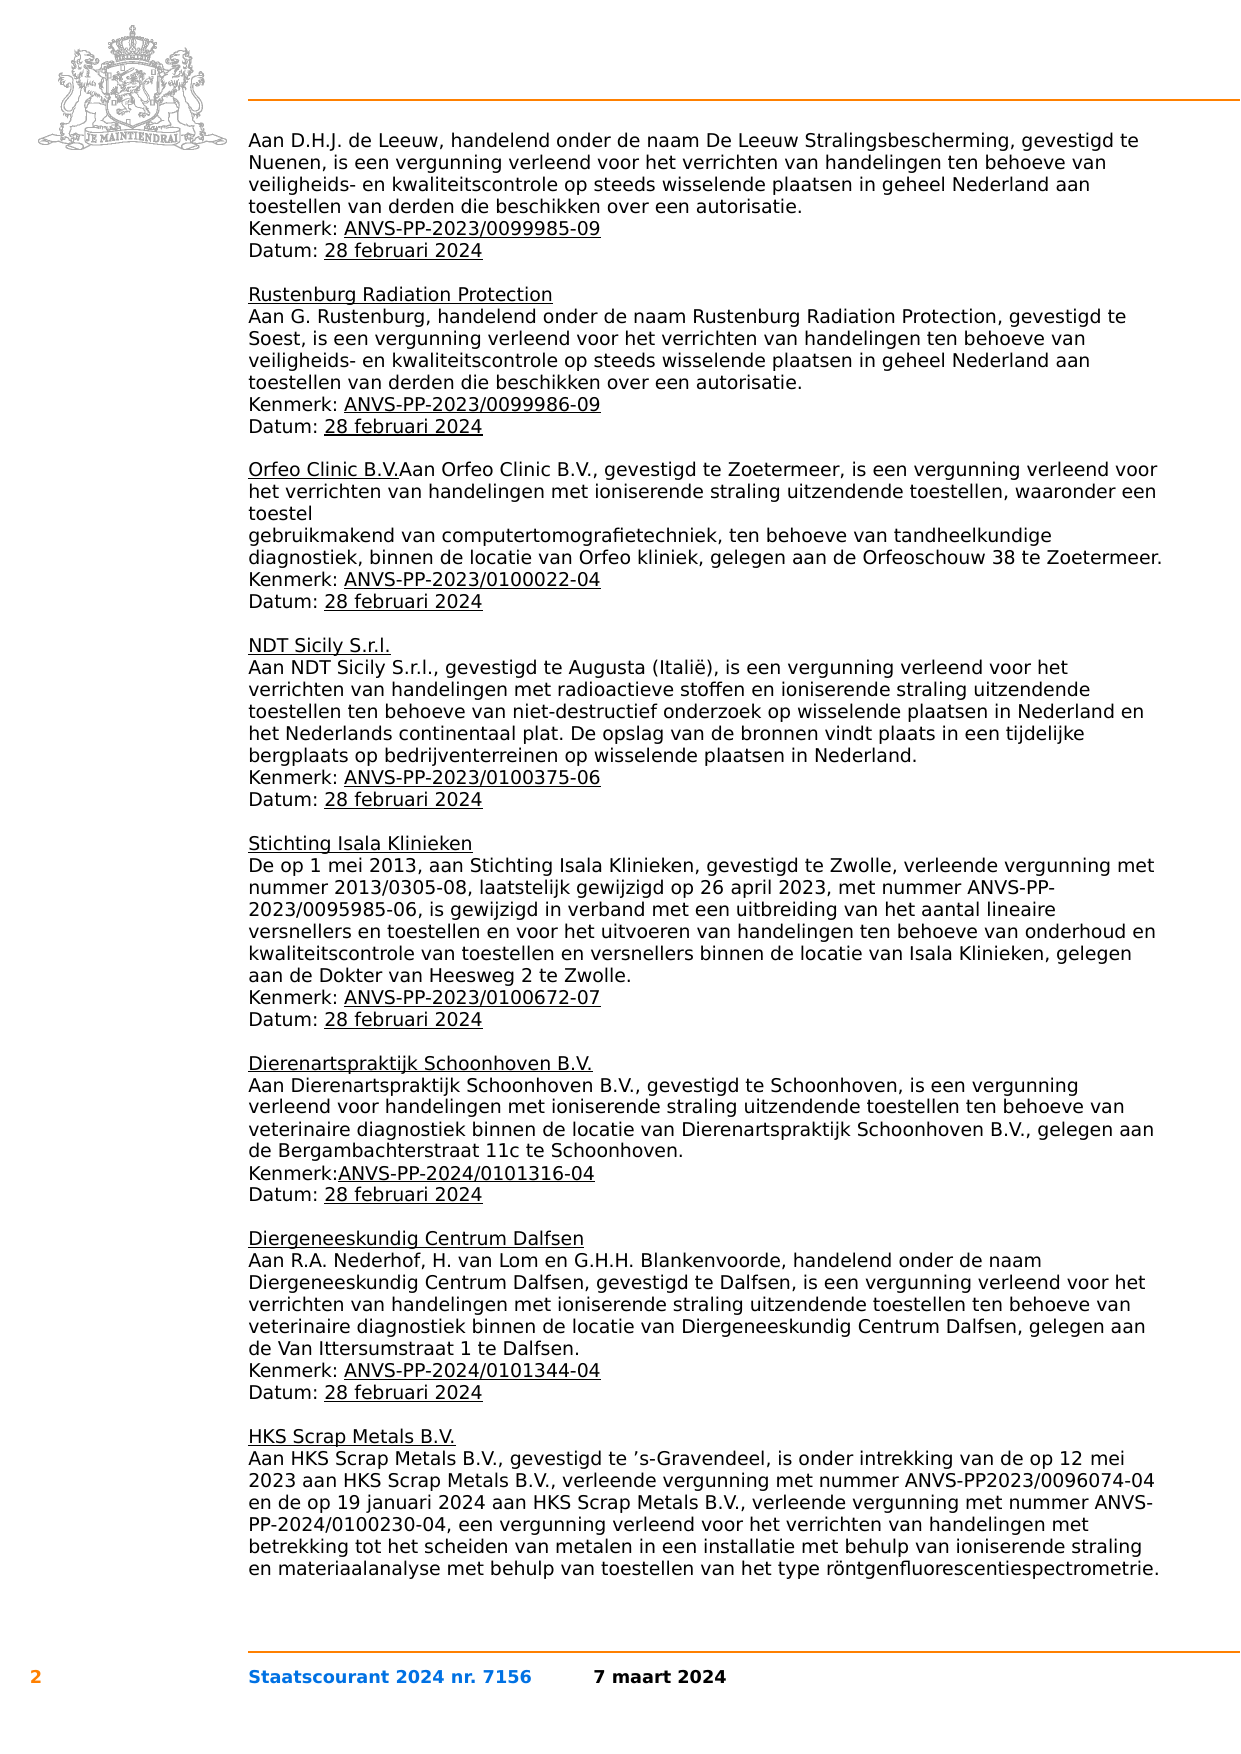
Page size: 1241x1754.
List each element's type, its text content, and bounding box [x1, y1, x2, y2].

text Rustenburg Radiation Protection [248, 284, 1163, 306]
text Datum: 28 februari 2024 [248, 1382, 1163, 1404]
text Aan NDT Sicily S.r.l., gevestigd te Augusta (Italië), is een vergunning verleend voor het verrichten van handelingen met radioactieve stoffen en ioniserende straling uitzendende toestellen ten behoeve van niet-destructief onderzoek op wisselende plaatsen in Nederland en het Nederlands continentaal plat. De opslag van de bronnen vindt plaats in een tijdelijke bergplaats op bedrijventerreinen op wisselende plaatsen in Nederland. [248, 657, 1163, 767]
text Aan HKS Scrap Metals B.V., gevestigd te ’s-Gravendeel, is onder intrekking van de op 12 mei 2023 aan HKS Scrap Metals B.V., verleende vergunning met nummer ANVS-PP2023/0096074-04 en de op 19 januari 2024 aan HKS Scrap Metals B.V., verleende vergunning met nummer ANVS-PP-2024/0100230-04, een vergunning verleend voor het verrichten van handelingen met betrekking tot het scheiden van metalen in een installatie met behulp van ioniserende straling en materiaalanalyse met behulp van toestellen van het type röntgenfluorescentiespectrometrie. [248, 1448, 1163, 1580]
text HKS Scrap Metals B.V. [248, 1426, 1163, 1448]
text Datum: 28 februari 2024 [248, 1009, 1163, 1031]
text Kenmerk: ANVS-PP-2023/0100375-06 [248, 767, 1163, 789]
text Diergeneeskundig Centrum Dalfsen [248, 1228, 1163, 1250]
text Aan Dierenartspraktijk Schoonhoven B.V., gevestigd te Schoonhoven, is een vergunning verleend voor handelingen met ioniserende straling uitzendende toestellen ten behoeve van veterinaire diagnostiek binnen de locatie van Dierenartspraktijk Schoonhoven B.V., gelegen aan de Bergambachterstraat 11c te Schoonhoven. [248, 1074, 1163, 1162]
text Datum: 28 februari 2024 [248, 591, 1163, 613]
text Orfeo Clinic B.V.Aan Orfeo Clinic B.V., gevestigd te Zoetermeer, is een vergunning verleend voor het verrichten van handelingen met ioniserende straling uitzendende toestellen, waaronder een toestel [248, 459, 1163, 525]
text Kenmerk: ANVS-PP-2023/0100022-04 [248, 569, 1163, 591]
text Aan R.A. Nederhof, H. van Lom en G.H.H. Blankenvoorde, handelend onder de naam Diergeneeskundig Centrum Dalfsen, gevestigd te Dalfsen, is een vergunning verleend voor het verrichten van handelingen met ioniserende straling uitzendende toestellen ten behoeve van veterinaire diagnostiek binnen de locatie van Diergeneeskundig Centrum Dalfsen, gelegen aan de Van Ittersumstraat 1 te Dalfsen. [248, 1250, 1163, 1360]
text Kenmerk: ANVS-PP-2023/0099986-09 [248, 393, 1163, 416]
picture [38, 25, 227, 150]
text Datum: 28 februari 2024 [248, 416, 1163, 437]
text Dierenartspraktijk Schoonhoven B.V. [248, 1052, 1163, 1074]
text Kenmerk: ANVS-PP-2024/0101344-04 [248, 1360, 1163, 1382]
text Kenmerk: ANVS-PP-2023/0100672-07 [248, 987, 1163, 1009]
text Kenmerk:ANVS-PP-2024/0101316-04 [248, 1162, 1163, 1184]
text De op 1 mei 2013, aan Stichting Isala Klinieken, gevestigd te Zwolle, verleende vergunning met nummer 2013/0305-08, laatstelijk gewijzigd op 26 april 2023, met nummer ANVS-PP-2023/0095985-06, is gewijzigd in verband met een uitbreiding van het aantal lineaire versnellers en toestellen en voor het uitvoeren van handelingen ten behoeve van onderhoud en kwaliteitscontrole van toestellen en versnellers binnen de locatie van Isala Klinieken, gelegen aan de Dokter van Heesweg 2 te Zwolle. [248, 855, 1163, 987]
text Datum: 28 februari 2024 [248, 789, 1163, 811]
text Datum: 28 februari 2024 [248, 240, 1163, 262]
text Kenmerk: ANVS-PP-2023/0099985-09 [248, 218, 1163, 240]
text Stichting Isala Klinieken [248, 833, 1163, 855]
text gebruikmakend van computertomografietechniek, ten behoeve van tandheelkundige diagnostiek, binnen de locatie van Orfeo kliniek, gelegen aan de Orfeoschouw 38 te Zoetermeer. [248, 525, 1163, 569]
text Aan G. Rustenburg, handelend onder de naam Rustenburg Radiation Protection, gevestigd te Soest, is een vergunning verleend voor het verrichten van handelingen ten behoeve van veiligheids- en kwaliteitscontrole op steeds wisselende plaatsen in geheel Nederland aan toestellen van derden die beschikken over een autorisatie. [248, 306, 1163, 393]
text Aan D.H.J. de Leeuw, handelend onder de naam De Leeuw Stralingsbescherming, gevestigd te Nuenen, is een vergunning verleend voor het verrichten van handelingen ten behoeve van veiligheids- en kwaliteitscontrole op steeds wisselende plaatsen in geheel Nederland aan toestellen van derden die beschikken over een autorisatie. [248, 130, 1163, 218]
text Datum: 28 februari 2024 [248, 1184, 1163, 1206]
text NDT Sicily S.r.l. [248, 635, 1163, 657]
